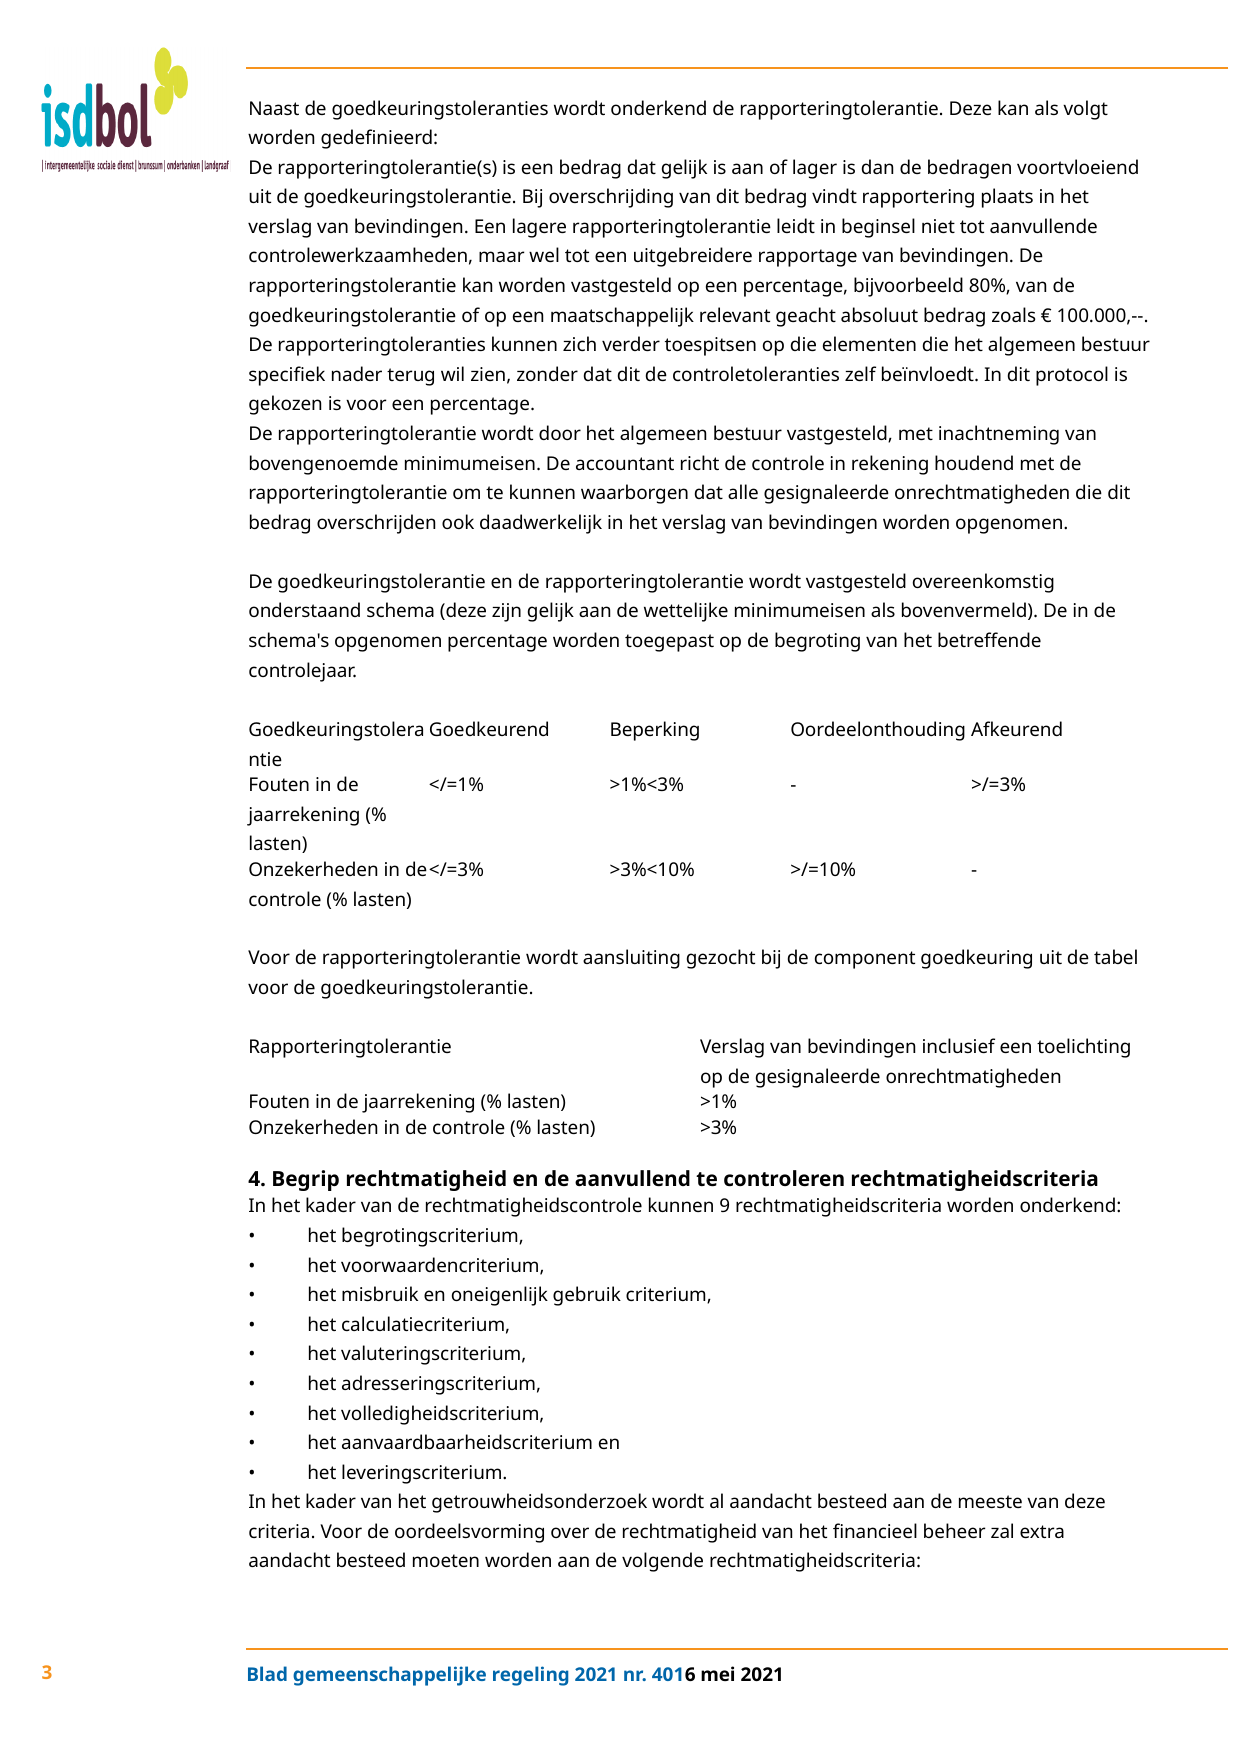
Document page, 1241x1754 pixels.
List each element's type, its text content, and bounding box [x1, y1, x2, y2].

list het volledigheidscriterium, [248, 1400, 1152, 1425]
table_cell </=3% [429, 856, 609, 912]
table_cell >1%<3% [609, 771, 790, 856]
table_cell Fouten in de jaarrekening (% lasten) [248, 771, 429, 856]
table_cell Fouten in de jaarrekening (% lasten) [248, 1089, 700, 1114]
table_header Goedkeurend [429, 716, 609, 771]
picture [41, 47, 231, 172]
text In het kader van het getrouwheidsonderzoek wordt al aandacht besteed aan de meeste van deze criteria. Voor de oordeelsvorming over de rechtmatigheid van het financieel beheer zal extra aandacht besteed moeten worden aan de volgende rechtmatigheidscriteria: [248, 1488, 1152, 1573]
table_cell Onzekerheden in de controle (% lasten) [248, 1114, 700, 1140]
table_cell - [971, 856, 1152, 912]
text In het kader van de rechtmatigheidscontrole kunnen 9 rechtmatigheidscriteria worden onderkend: [248, 1193, 1152, 1218]
table_header Rapporteringtolerantie [248, 1033, 700, 1089]
table_cell >3%<10% [609, 856, 790, 912]
table_header Goedkeuringstolerantie [248, 716, 429, 771]
table_header Verslag van bevindingen inclusief een toelichting op de gesignaleerde onrechtmatigheden [700, 1033, 1152, 1089]
list het valuteringscriterium, [248, 1341, 1152, 1366]
list het voorwaardencriterium, [248, 1252, 1152, 1277]
table_cell >1% [700, 1089, 1152, 1114]
text 4. Begrip rechtmatigheid en de aanvullend te controleren rechtmatigheidscriteria [248, 1164, 1152, 1193]
table_header Afkeurend [971, 716, 1152, 771]
list het leveringscriterium. [248, 1459, 1152, 1484]
list het adresseringscriterium, [248, 1370, 1152, 1396]
table_header Beperking [609, 716, 790, 771]
list het misbruik en oneigenlijk gebruik criterium, [248, 1281, 1152, 1307]
table_cell - [790, 771, 971, 856]
list het begrotingscriterium, [248, 1222, 1152, 1248]
table_cell Onzekerheden in de controle (% lasten) [248, 856, 429, 912]
table_cell >/=10% [790, 856, 971, 912]
text Voor de rapporteringtolerantie wordt aansluiting gezocht bij de component goedkeuring uit de tabel voor de goedkeuringstolerantie. [248, 944, 1152, 1000]
text De goedkeuringstolerantie en de rapporteringtolerantie wordt vastgesteld overeenkomstig onderstaand schema (deze zijn gelijk aan de wettelijke minimumeisen als bovenvermeld). De in de schema's opgenomen percentage worden toegepast op de begroting van het betreffende controlejaar. [248, 568, 1152, 683]
list het calculatiecriterium, [248, 1311, 1152, 1337]
list het aanvaardbaarheidscriterium en [248, 1429, 1152, 1455]
table_cell >/=3% [971, 771, 1152, 856]
table_header Oordeelonthouding [790, 716, 971, 771]
text Naast de goedkeuringstoleranties wordt onderkend de rapporteringtolerantie. Deze kan als volgt worden gedefinieerd: [248, 95, 1152, 150]
text De rapporteringtolerantie wordt door het algemeen bestuur vastgesteld, met inachtneming van bovengenoemde minimumeisen. De accountant richt de controle in rekening houdend met de rapporteringtolerantie om te kunnen waarborgen dat alle gesignaleerde onrechtmatigheden die dit bedrag overschrijden ook daadwerkelijk in het verslag van bevindingen worden opgenomen. [248, 420, 1152, 535]
table_cell >3% [700, 1114, 1152, 1140]
text De rapporteringtolerantie(s) is een bedrag dat gelijk is aan of lager is dan de bedragen voortvloeiend uit de goedkeuringstolerantie. Bij overschrijding van dit bedrag vindt rapportering plaats in het verslag van bevindingen. Een lagere rapporteringtolerantie leidt in beginsel niet tot aanvullende controlewerkzaamheden, maar wel tot een uitgebreidere rapportage van bevindingen. De rapporteringstolerantie kan worden vastgesteld op een percentage, bijvoorbeeld 80%, van de goedkeuringstolerantie of op een maatschappelijk relevant geacht absoluut bedrag zoals € 100.000,--. De rapporteringtoleranties kunnen zich verder toespitsen op die elementen die het algemeen bestuur specifiek nader terug wil zien, zonder dat dit de controletoleranties zelf beïnvloedt. In dit protocol is gekozen is voor een percentage. [248, 154, 1152, 416]
table_cell </=1% [429, 771, 609, 856]
